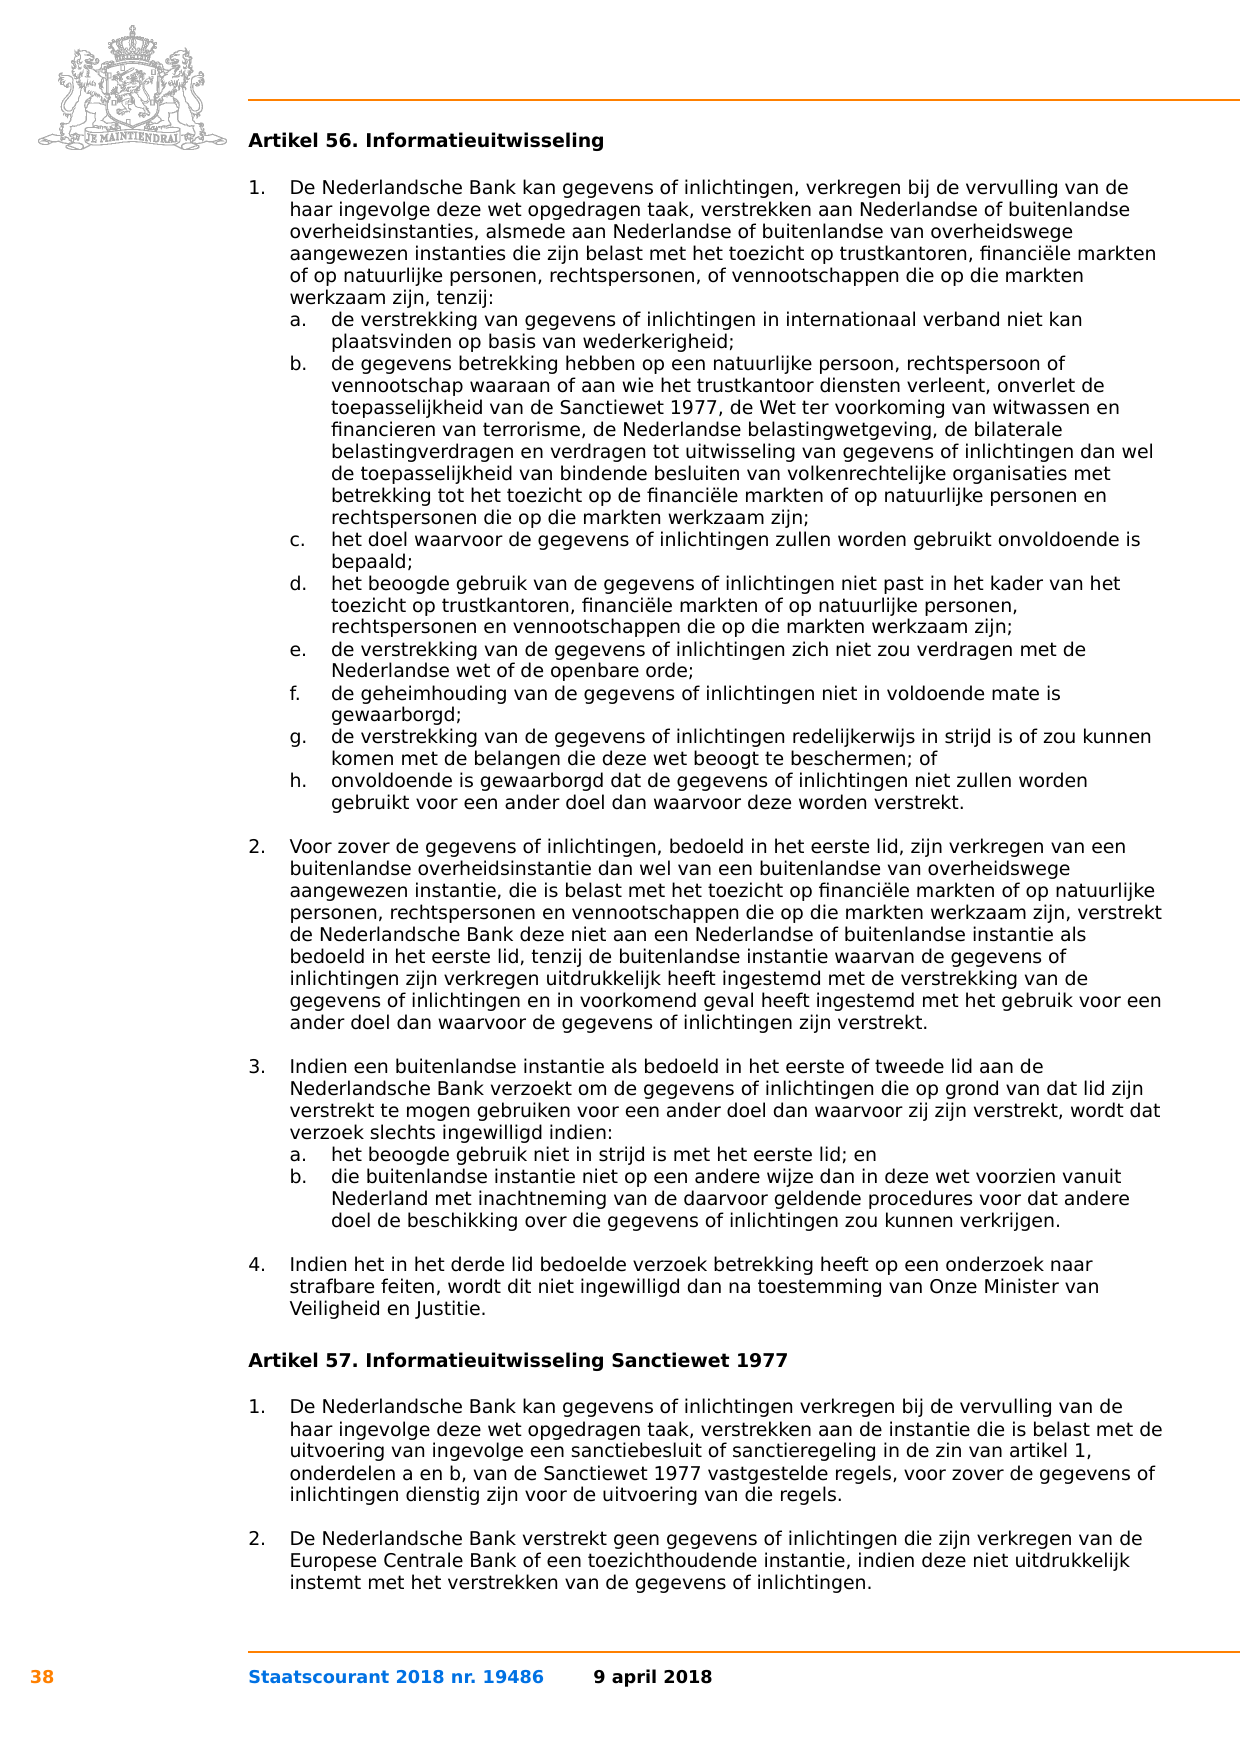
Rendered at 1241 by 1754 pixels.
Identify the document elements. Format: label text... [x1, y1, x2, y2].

text d. het beoogde gebruik van de gegevens of inlichtingen niet past in het kader van het toezicht op trustkantoren, financiële markten of op natuurlijke personen, rechtspersonen en vennootschappen die op die markten werkzaam zijn; [289, 572, 1163, 638]
text b. die buitenlandse instantie niet op een andere wijze dan in deze wet voorzien vanuit Nederland met inachtneming van de daarvoor geldende procedures voor dat andere doel de beschikking over die gegevens of inlichtingen zou kunnen verkrijgen. [289, 1166, 1163, 1232]
text 3. Indien een buitenlandse instantie als bedoeld in het eerste of tweede lid aan de Nederlandsche Bank verzoekt om de gegevens of inlichtingen die op grond van dat lid zijn verstrekt te mogen gebruiken voor een ander doel dan waarvoor zij zijn verstrekt, wordt dat verzoek slechts ingewilligd indien: [248, 1056, 1163, 1144]
text a. de verstrekking van gegevens of inlichtingen in internationaal verband niet kan plaatsvinden op basis van wederkerigheid; [289, 309, 1163, 353]
text e. de verstrekking van de gegevens of inlichtingen zich niet zou verdragen met de Nederlandse wet of de openbare orde; [289, 638, 1163, 682]
text 2. De Nederlandsche Bank verstrekt geen gegevens of inlichtingen die zijn verkregen van de Europese Centrale Bank of een toezichthoudende instantie, indien deze niet uitdrukkelijk instemt met het verstrekken van de gegevens of inlichtingen. [248, 1528, 1163, 1594]
text 2. Voor zover de gegevens of inlichtingen, bedoeld in het eerste lid, zijn verkregen van een buitenlandse overheidsinstantie dan wel van een buitenlandse van overheidswege aangewezen instantie, die is belast met het toezicht op financiële markten of op natuurlijke personen, rechtspersonen en vennootschappen die op die markten werkzaam zijn, verstrekt de Nederlandsche Bank deze niet aan een Nederlandse of buitenlandse instantie als bedoeld in het eerste lid, tenzij de buitenlandse instantie waarvan de gegevens of inlichtingen zijn verkregen uitdrukkelijk heeft ingestemd met de verstrekking van de gegevens of inlichtingen en in voorkomend geval heeft ingestemd met het gebruik voor een ander doel dan waarvoor de gegevens of inlichtingen zijn verstrekt. [248, 836, 1163, 1034]
text g. de verstrekking van de gegevens of inlichtingen redelijkerwijs in strijd is of zou kunnen komen met de belangen die deze wet beoogt te beschermen; of [289, 726, 1163, 770]
text 4. Indien het in het derde lid bedoelde verzoek betrekking heeft op een onderzoek naar strafbare feiten, wordt dit niet ingewilligd dan na toestemming van Onze Minister van Veiligheid en Justitie. [248, 1253, 1163, 1319]
subtitle Artikel 57. Informatieuitwisseling Sanctiewet 1977 [248, 1349, 1163, 1371]
picture [38, 25, 227, 150]
text h. onvoldoende is gewaarborgd dat de gegevens of inlichtingen niet zullen worden gebruikt voor een ander doel dan waarvoor deze worden verstrekt. [289, 770, 1163, 814]
text 1. De Nederlandsche Bank kan gegevens of inlichtingen verkregen bij de vervulling van de haar ingevolge deze wet opgedragen taak, verstrekken aan de instantie die is belast met de uitvoering van ingevolge een sanctiebesluit of sanctieregeling in de zin van artikel 1, onderdelen a en b, van de Sanctiewet 1977 vastgestelde regels, voor zover de gegevens of inlichtingen dienstig zijn voor de uitvoering van die regels. [248, 1396, 1163, 1506]
text c. het doel waarvoor de gegevens of inlichtingen zullen worden gebruikt onvoldoende is bepaald; [289, 528, 1163, 572]
text 1. De Nederlandsche Bank kan gegevens of inlichtingen, verkregen bij de vervulling van de haar ingevolge deze wet opgedragen taak, verstrekken aan Nederlandse of buitenlandse overheidsinstanties, alsmede aan Nederlandse of buitenlandse van overheidswege aangewezen instanties die zijn belast met het toezicht op trustkantoren, financiële markten of op natuurlijke personen, rechtspersonen, of vennootschappen die op die markten werkzaam zijn, tenzij: [248, 177, 1163, 309]
text a. het beoogde gebruik niet in strijd is met het eerste lid; en [289, 1144, 1163, 1166]
text f. de geheimhouding van de gegevens of inlichtingen niet in voldoende mate is gewaarborgd; [289, 682, 1163, 726]
text b. de gegevens betrekking hebben op een natuurlijke persoon, rechtspersoon of vennootschap waaraan of aan wie het trustkantoor diensten verleent, onverlet de toepasselijkheid van de Sanctiewet 1977, de Wet ter voorkoming van witwassen en financieren van terrorisme, de Nederlandse belastingwetgeving, de bilaterale belastingverdragen en verdragen tot uitwisseling van gegevens of inlichtingen dan wel de toepasselijkheid van bindende besluiten van volkenrechtelijke organisaties met betrekking tot het toezicht op de financiële markten of op natuurlijke personen en rechtspersonen die op die markten werkzaam zijn; [289, 353, 1163, 528]
subtitle Artikel 56. Informatieuitwisseling [248, 130, 1163, 152]
